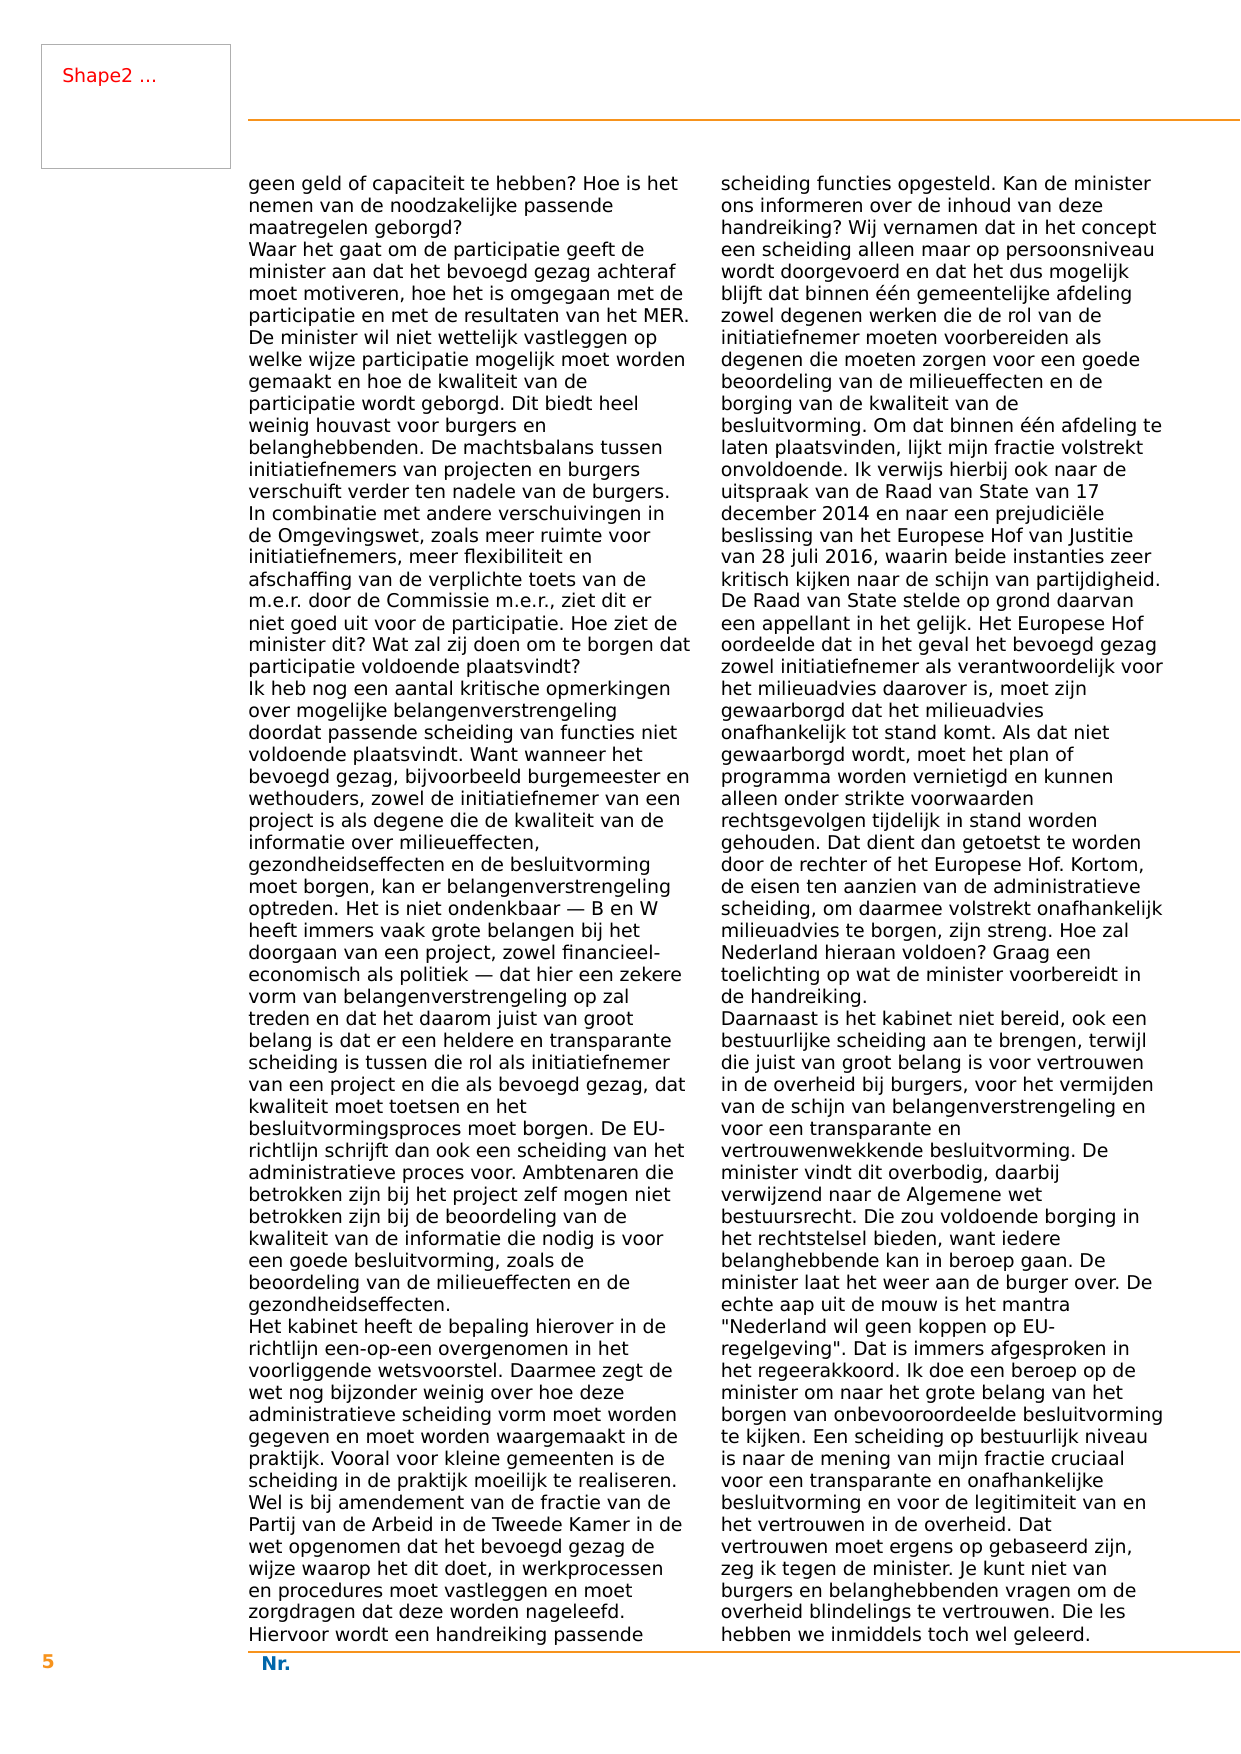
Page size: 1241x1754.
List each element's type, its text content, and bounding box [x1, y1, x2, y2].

text Ik heb nog een aantal kritische opmerkingen over mogelijke belangenverstrengeling doordat passende scheiding van functies niet voldoende plaatsvindt. Want wanneer het bevoegd gezag, bijvoorbeeld burgemeester en wethouders, zowel de initiatiefnemer van een project is als degene die de kwaliteit van de informatie over milieueffecten, gezondheidseffecten en de besluitvorming moet borgen, kan er belangenverstrengeling optreden. Het is niet ondenkbaar — B en W heeft immers vaak grote belangen bij het doorgaan van een project, zowel financieel-economisch als politiek — dat hier een zekere vorm van belangenverstrengeling op zal treden en dat het daarom juist van groot belang is dat er een heldere en transparante scheiding is tussen die rol als initiatiefnemer van een project en die als bevoegd gezag, dat kwaliteit moet toetsen en het besluitvormingsproces moet borgen. De EU-richtlijn schrijft dan ook een scheiding van het administratieve proces voor. Ambtenaren die betrokken zijn bij het project zelf mogen niet betrokken zijn bij de beoordeling van de kwaliteit van de informatie die nodig is voor een goede besluitvorming, zoals de beoordeling van de milieueffecten en de gezondheidseffecten. [248, 678, 691, 1316]
text Het kabinet heeft de bepaling hierover in de richtlijn een-op-een overgenomen in het voorliggende wetsvoorstel. Daarmee zegt de wet nog bijzonder weinig over hoe deze administratieve scheiding vorm moet worden gegeven en moet worden waargemaakt in de praktijk. Vooral voor kleine gemeenten is de scheiding in de praktijk moeilijk te realiseren. Wel is bij amendement van de fractie van de Partij van de Arbeid in de Tweede Kamer in de wet opgenomen dat het bevoegd gezag de wijze waarop het dit doet, in werkprocessen en procedures moet vastleggen en moet zorgdragen dat deze worden nageleefd. Hiervoor wordt een handreiking passende [248, 1316, 691, 1645]
text scheiding functies opgesteld. Kan de minister ons informeren over de inhoud van deze handreiking? Wij vernamen dat in het concept een scheiding alleen maar op persoonsniveau wordt doorgevoerd en dat het dus mogelijk blijft dat binnen één gemeentelijke afdeling zowel degenen werken die de rol van de initiatiefnemer moeten voorbereiden als degenen die moeten zorgen voor een goede beoordeling van de milieueffecten en de borging van de kwaliteit van de besluitvorming. Om dat binnen één afdeling te laten plaatsvinden, lijkt mijn fractie volstrekt onvoldoende. Ik verwijs hierbij ook naar de uitspraak van de Raad van State van 17 december 2014 en naar een prejudiciële beslissing van het Europese Hof van Justitie van 28 juli 2016, waarin beide instanties zeer kritisch kijken naar de schijn van partijdigheid. De Raad van State stelde op grond daarvan een appellant in het gelijk. Het Europese Hof oordeelde dat in het geval het bevoegd gezag zowel initiatiefnemer als verantwoordelijk voor het milieuadvies daarover is, moet zijn gewaarborgd dat het milieuadvies onafhankelijk tot stand komt. Als dat niet gewaarborgd wordt, moet het plan of programma worden vernietigd en kunnen alleen onder strikte voorwaarden rechtsgevolgen tijdelijk in stand worden gehouden. Dat dient dan getoetst te worden door de rechter of het Europese Hof. Kortom, de eisen ten aanzien van de administratieve scheiding, om daarmee volstrekt onafhankelijk milieuadvies te borgen, zijn streng. Hoe zal Nederland hieraan voldoen? Graag een toelichting op wat de minister voorbereidt in de handreiking. [721, 173, 1163, 1008]
text Daarnaast is het kabinet niet bereid, ook een bestuurlijke scheiding aan te brengen, terwijl die juist van groot belang is voor vertrouwen in de overheid bij burgers, voor het vermijden van de schijn van belangenverstrengeling en voor een transparante en vertrouwenwekkende besluitvorming. De minister vindt dit overbodig, daarbij verwijzend naar de Algemene wet bestuursrecht. Die zou voldoende borging in het rechtstelsel bieden, want iedere belanghebbende kan in beroep gaan. De minister laat het weer aan de burger over. De echte aap uit de mouw is het mantra "Nederland wil geen koppen op EU-regelgeving". Dat is immers afgesproken in het regeerakkoord. Ik doe een beroep op de minister om naar het grote belang van het borgen van onbevooroordeelde besluitvorming te kijken. Een scheiding op bestuurlijk niveau is naar de mening van mijn fractie cruciaal voor een transparante en onafhankelijke besluitvorming en voor de legitimiteit van en het vertrouwen in de overheid. Dat vertrouwen moet ergens op gebaseerd zijn, zeg ik tegen de minister. Je kunt niet van burgers en belanghebbenden vragen om de overheid blindelings te vertrouwen. Die les hebben we inmiddels toch wel geleerd. [721, 1008, 1163, 1645]
text geen geld of capaciteit te hebben? Hoe is het nemen van de noodzakelijke passende maatregelen geborgd? [248, 173, 691, 239]
text Waar het gaat om de participatie geeft de minister aan dat het bevoegd gezag achteraf moet motiveren, hoe het is omgegaan met de participatie en met de resultaten van het MER. De minister wil niet wettelijk vastleggen op welke wijze participatie mogelijk moet worden gemaakt en hoe de kwaliteit van de participatie wordt geborgd. Dit biedt heel weinig houvast voor burgers en belanghebbenden. De machtsbalans tussen initiatiefnemers van projecten en burgers verschuift verder ten nadele van de burgers. In combinatie met andere verschuivingen in de Omgevingswet, zoals meer ruimte voor initiatiefnemers, meer flexibiliteit en afschaffing van de verplichte toets van de m.e.r. door de Commissie m.e.r., ziet dit er niet goed uit voor de participatie. Hoe ziet de minister dit? Wat zal zij doen om te borgen dat participatie voldoende plaatsvindt? [248, 239, 691, 678]
